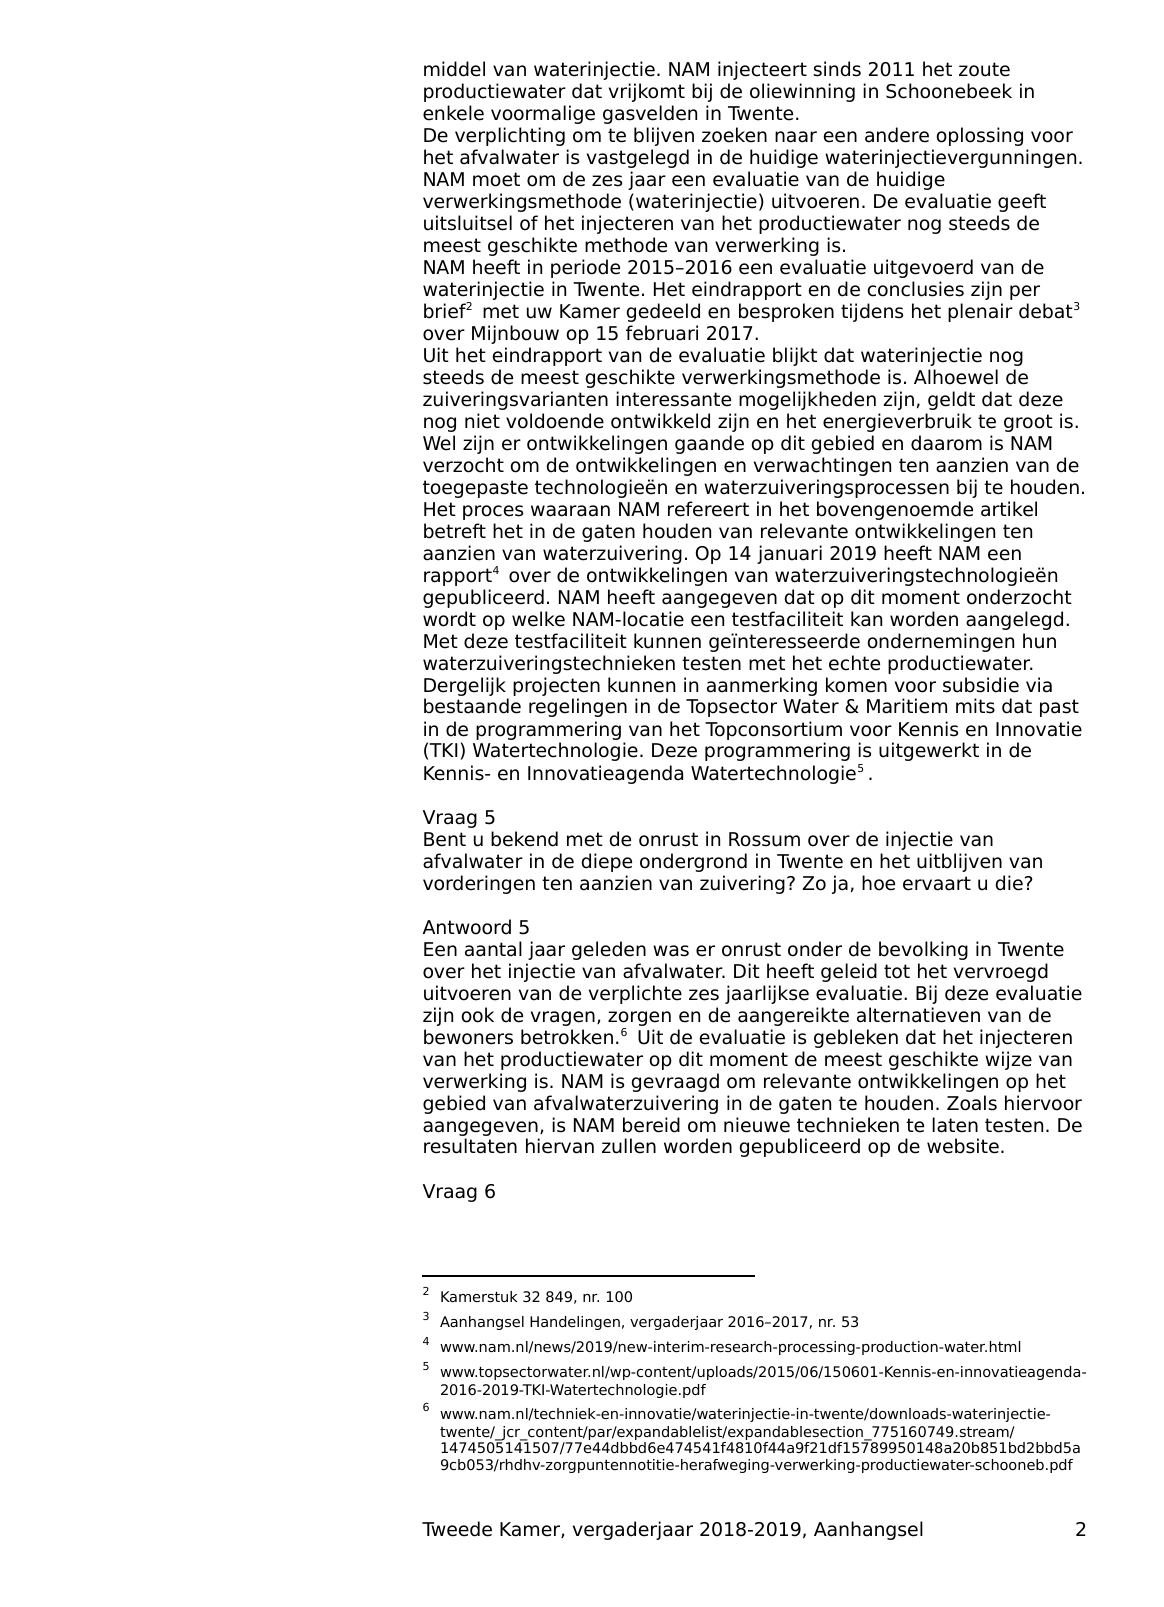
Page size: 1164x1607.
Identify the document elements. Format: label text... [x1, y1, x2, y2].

text Vraag 6 [422, 1181, 1087, 1203]
text www.nam.nl/news/2019/new-interim-research-processing-production-water.html [422, 1335, 1087, 1357]
text Het proces waaraan NAM refereert in het bovengenoemde artikel betreft het in de gaten houden van relevante ontwikkelingen ten aanzien van waterzuivering. Op 14 januari 2019 heeft NAM een rapport over de ontwikkelingen van waterzuiveringstechnologieën gepubliceerd. NAM heeft aangegeven dat op dit moment onderzocht wordt op welke NAM-locatie een testfaciliteit kan worden aangelegd. Met deze testfaciliteit kunnen geïnteresseerde ondernemingen hun waterzuiveringstechnieken testen met het echte productiewater. [422, 499, 1087, 674]
text Bent u bekend met de onrust in Rossum over de injectie van afvalwater in de diepe ondergrond in Twente en het uitblijven van vorderingen ten aanzien van zuivering? Zo ja, hoe ervaart u die? [422, 828, 1087, 894]
text Een aantal jaar geleden was er onrust onder de bevolking in Twente over het injectie van afvalwater. Dit heeft geleid tot het vervroegd uitvoeren van de verplichte zes jaarlijkse evaluatie. Bij deze evaluatie zijn ook de vragen, zorgen en de aangereikte alternatieven van de bewoners betrokken. Uit de evaluatie is gebleken dat het injecteren van het productiewater op dit moment de meest geschikte wijze van verwerking is. NAM is gevraagd om relevante ontwikkelingen op het gebied van afvalwaterzuivering in de gaten te houden. Zoals hiervoor aangegeven, is NAM bereid om nieuwe technieken te laten testen. De resultaten hiervan zullen worden gepubliceerd op de website. [422, 939, 1087, 1158]
text www.nam.nl/techniek-en-innovatie/waterinjectie-in-twente/downloads-waterinjectie-twente/_jcr_content/par/expandablelist/expandablesection_775160749.stream/1474505141507/77e44dbbd6e474541f4810f44a9f21df15789950148a20b851bd2bbd5a9cb053/rhdhv-zorgpuntennotitie-herafweging-verwerking-productiewater-schooneb.pdf [422, 1402, 1087, 1474]
text middel van waterinjectie. NAM injecteert sinds 2011 het zoute productiewater dat vrijkomt bij de oliewinning in Schoonebeek in enkele voormalige gasvelden in Twente. [422, 59, 1087, 125]
text www.topsectorwater.nl/wp-content/uploads/2015/06/150601-Kennis-en-innovatieagenda-2016-2019-TKI-Watertechnologie.pdf [422, 1360, 1087, 1399]
text Dergelijk projecten kunnen in aanmerking komen voor subsidie via bestaande regelingen in de Topsector Water & Maritiem mits dat past in de programmering van het Topconsortium voor Kennis en Innovatie (TKI) Watertechnologie. Deze programmering is uitgewerkt in de Kennis- en Innovatieagenda Watertechnologie. [422, 674, 1087, 784]
text Aanhangsel Handelingen, vergaderjaar 2016–2017, nr. 53 [422, 1310, 1087, 1332]
text NAM heeft in periode 2015–2016 een evaluatie uitgevoerd van de waterinjectie in Twente. Het eindrapport en de conclusies zijn per brief met uw Kamer gedeeld en besproken tijdens het plenair debat over Mijnbouw op 15 februari 2017. [422, 257, 1087, 345]
text Antwoord 5 [422, 917, 1087, 939]
text De verplichting om te blijven zoeken naar een andere oplossing voor het afvalwater is vastgelegd in de huidige waterinjectievergunningen. NAM moet om de zes jaar een evaluatie van de huidige verwerkingsmethode (waterinjectie) uitvoeren. De evaluatie geeft uitsluitsel of het injecteren van het productiewater nog steeds de meest geschikte methode van verwerking is. [422, 125, 1087, 257]
text Uit het eindrapport van de evaluatie blijkt dat waterinjectie nog steeds de meest geschikte verwerkingsmethode is. Alhoewel de zuiveringsvarianten interessante mogelijkheden zijn, geldt dat deze nog niet voldoende ontwikkeld zijn en het energieverbruik te groot is. Wel zijn er ontwikkelingen gaande op dit gebied en daarom is NAM verzocht om de ontwikkelingen en verwachtingen ten aanzien van de toegepaste technologieën en waterzuiveringsprocessen bij te houden. [422, 345, 1087, 499]
text Vraag 5 [422, 807, 1087, 828]
text Kamerstuk 32 849, nr. 100 [422, 1285, 1087, 1307]
